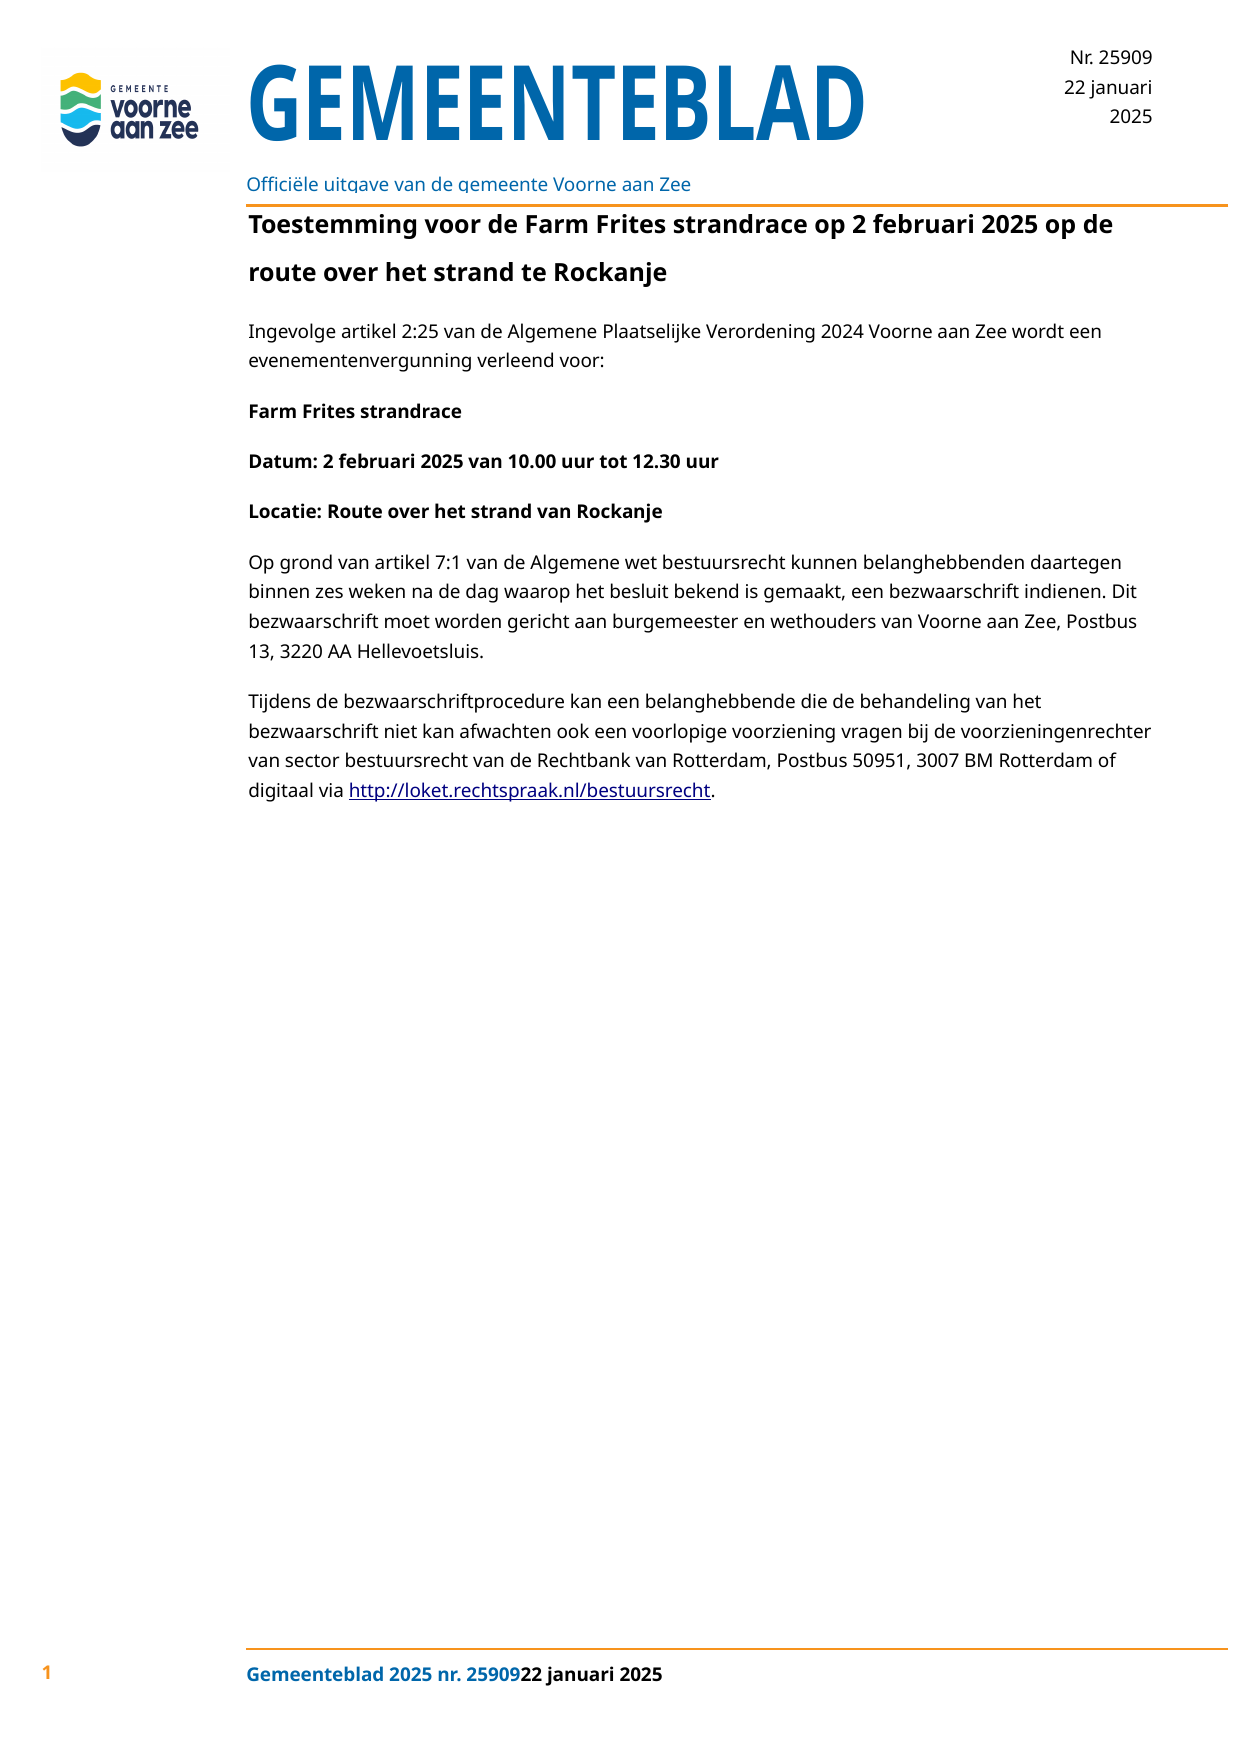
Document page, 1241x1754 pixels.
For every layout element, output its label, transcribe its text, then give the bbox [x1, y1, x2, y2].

text Locatie: Route over het strand van Rockanje [248, 499, 1152, 524]
text Op grond van artikel 7:1 van de Algemene wet bestuursrecht kunnen belanghebbenden daartegen binnen zes weken na de dag waarop het besluit bekend is gemaakt, een bezwaarschrift indienen. Dit bezwaarschrift moet worden gericht aan burgemeester en wethouders van Voorne aan Zee, Postbus 13, 3220 AA Hellevoetsluis. [248, 549, 1152, 664]
text Farm Frites strandrace [248, 398, 1152, 424]
text Ingevolge artikel 2:25 van de Algemene Plaatselijke Verordening 2024 Voorne aan Zee wordt een evenementenvergunning verleend voor: [248, 318, 1152, 373]
text Tijdens de bezwaarschriftprocedure kan een belanghebbende die de behandeling van het bezwaarschrift niet kan afwachten ook een voorlopige voorziening vragen bij de voorzieningenrechter van sector bestuursrecht van de Rechtbank van Rotterdam, Postbus 50951, 3007 BM Rotterdam of digitaal via http://loket.rechtspraak.nl/bestuursrecht. [248, 688, 1152, 803]
picture [41, 47, 231, 172]
text Datum: 2 februari 2025 van 10.00 uur tot 12.30 uur [248, 448, 1152, 474]
text Toestemming voor de Farm Frites strandrace op 2 februari 2025 op de route over het strand te Rockanje [248, 207, 1152, 288]
